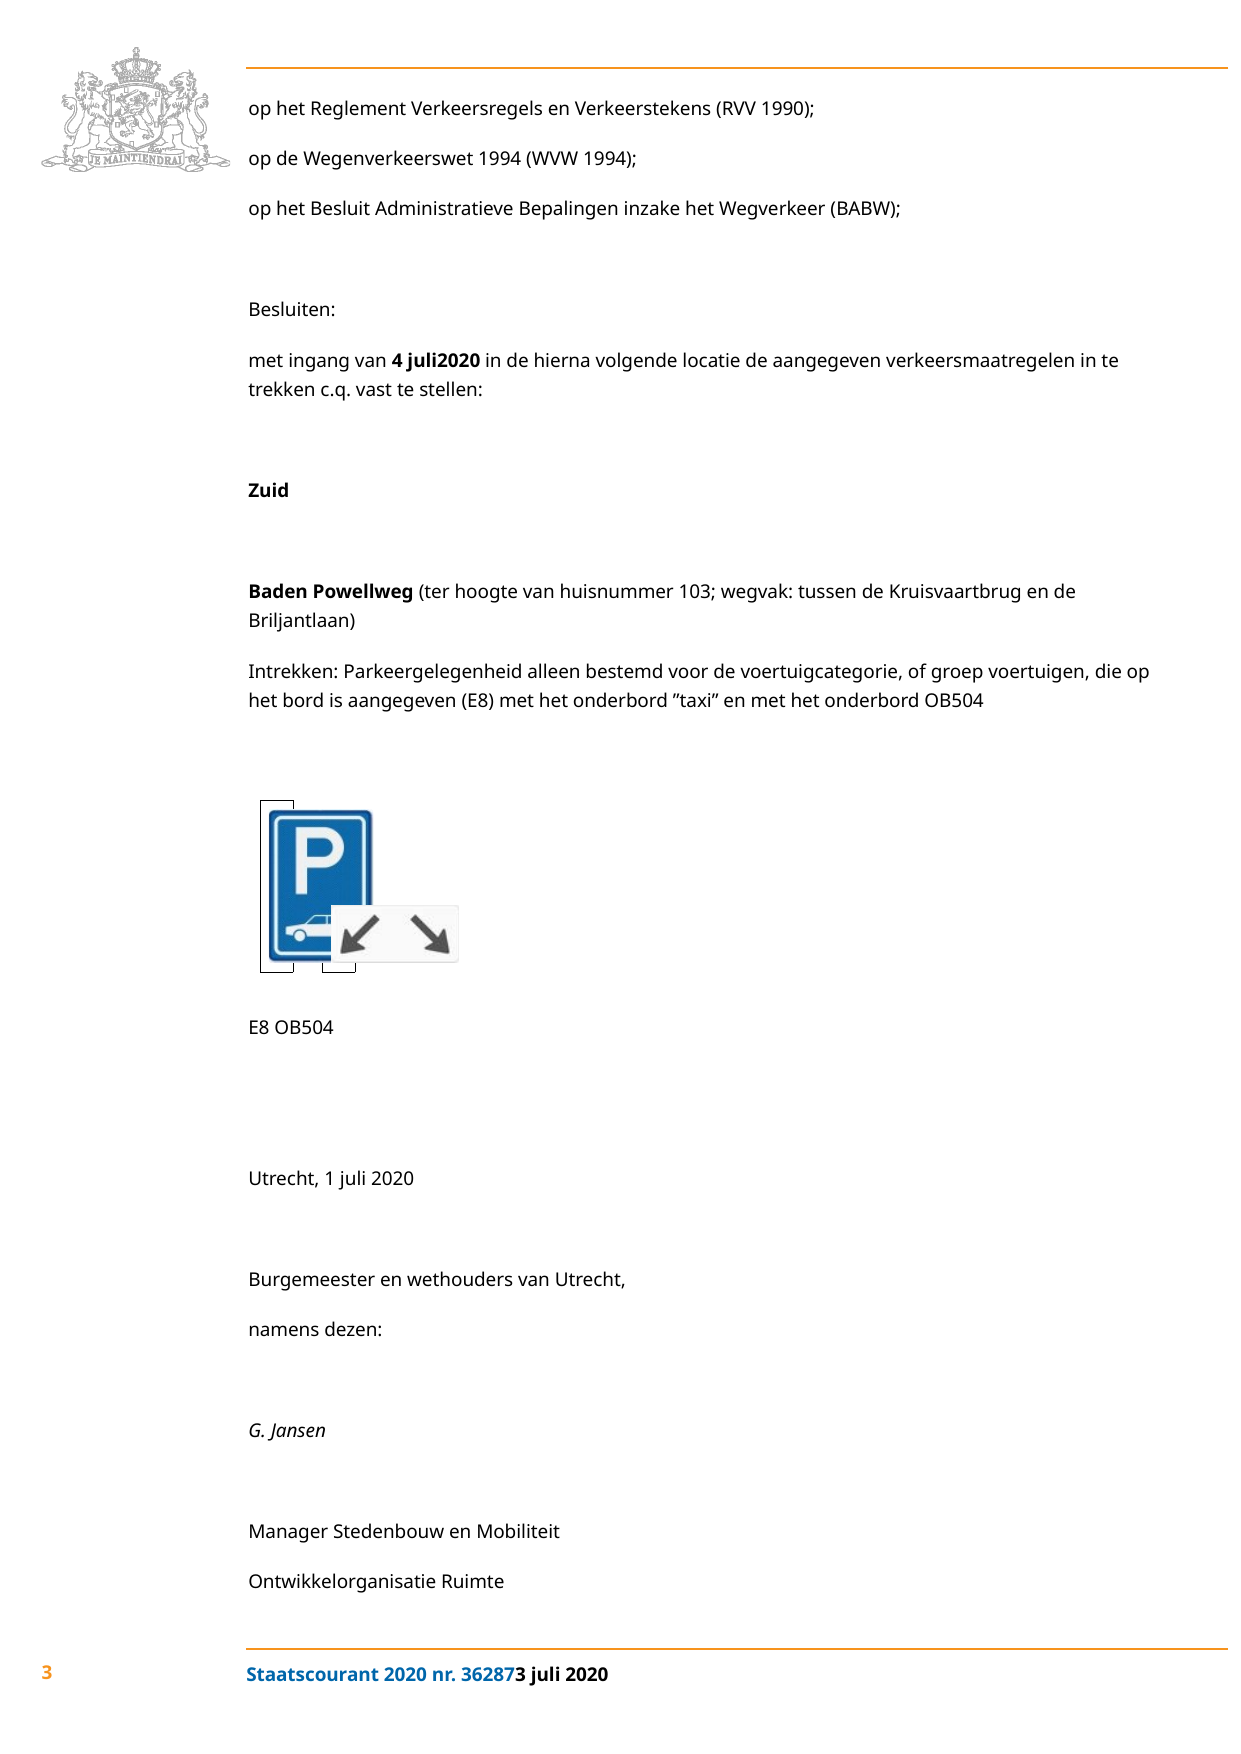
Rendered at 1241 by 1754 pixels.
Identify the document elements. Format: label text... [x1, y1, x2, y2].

text met ingang van 4 juli2020 in de hierna volgende locatie de aangegeven verkeersmaatregelen in te trekken c.q. vast te stellen: [248, 347, 1152, 402]
text Zuid [248, 477, 1152, 503]
picture [268, 809, 459, 963]
text op het Reglement Verkeersregels en Verkeerstekens (RVV 1990); [248, 95, 1152, 121]
text namens dezen: [248, 1317, 1152, 1342]
text Manager Stedenbouw en Mobiliteit [248, 1518, 1152, 1544]
picture [41, 47, 231, 172]
text Burgemeester en wethouders van Utrecht, [248, 1266, 1152, 1292]
text op het Besluit Administratieve Bepalingen inzake het Wegverkeer (BABW); [248, 196, 1152, 221]
text Baden Powellweg (ter hoogte van huisnummer 103; wegvak: tussen de Kruisvaartbrug en de Briljantlaan) [248, 578, 1152, 633]
text op de Wegenverkeerswet 1994 (WVW 1994); [248, 145, 1152, 171]
text Besluiten: [248, 296, 1152, 322]
text Utrecht, 1 juli 2020 [248, 1165, 1152, 1191]
text Intrekken: Parkeergelegenheid alleen bestemd voor de voertuigcategorie, of groep voertuigen, die op het bord is aangegeven (E8) met het onderbord ”taxi” en met het onderbord OB504 [248, 658, 1152, 713]
text G. Jansen [248, 1417, 1152, 1443]
text E8 OB504 [248, 1014, 1152, 1040]
text Ontwikkelorganisatie Ruimte [248, 1569, 1152, 1594]
